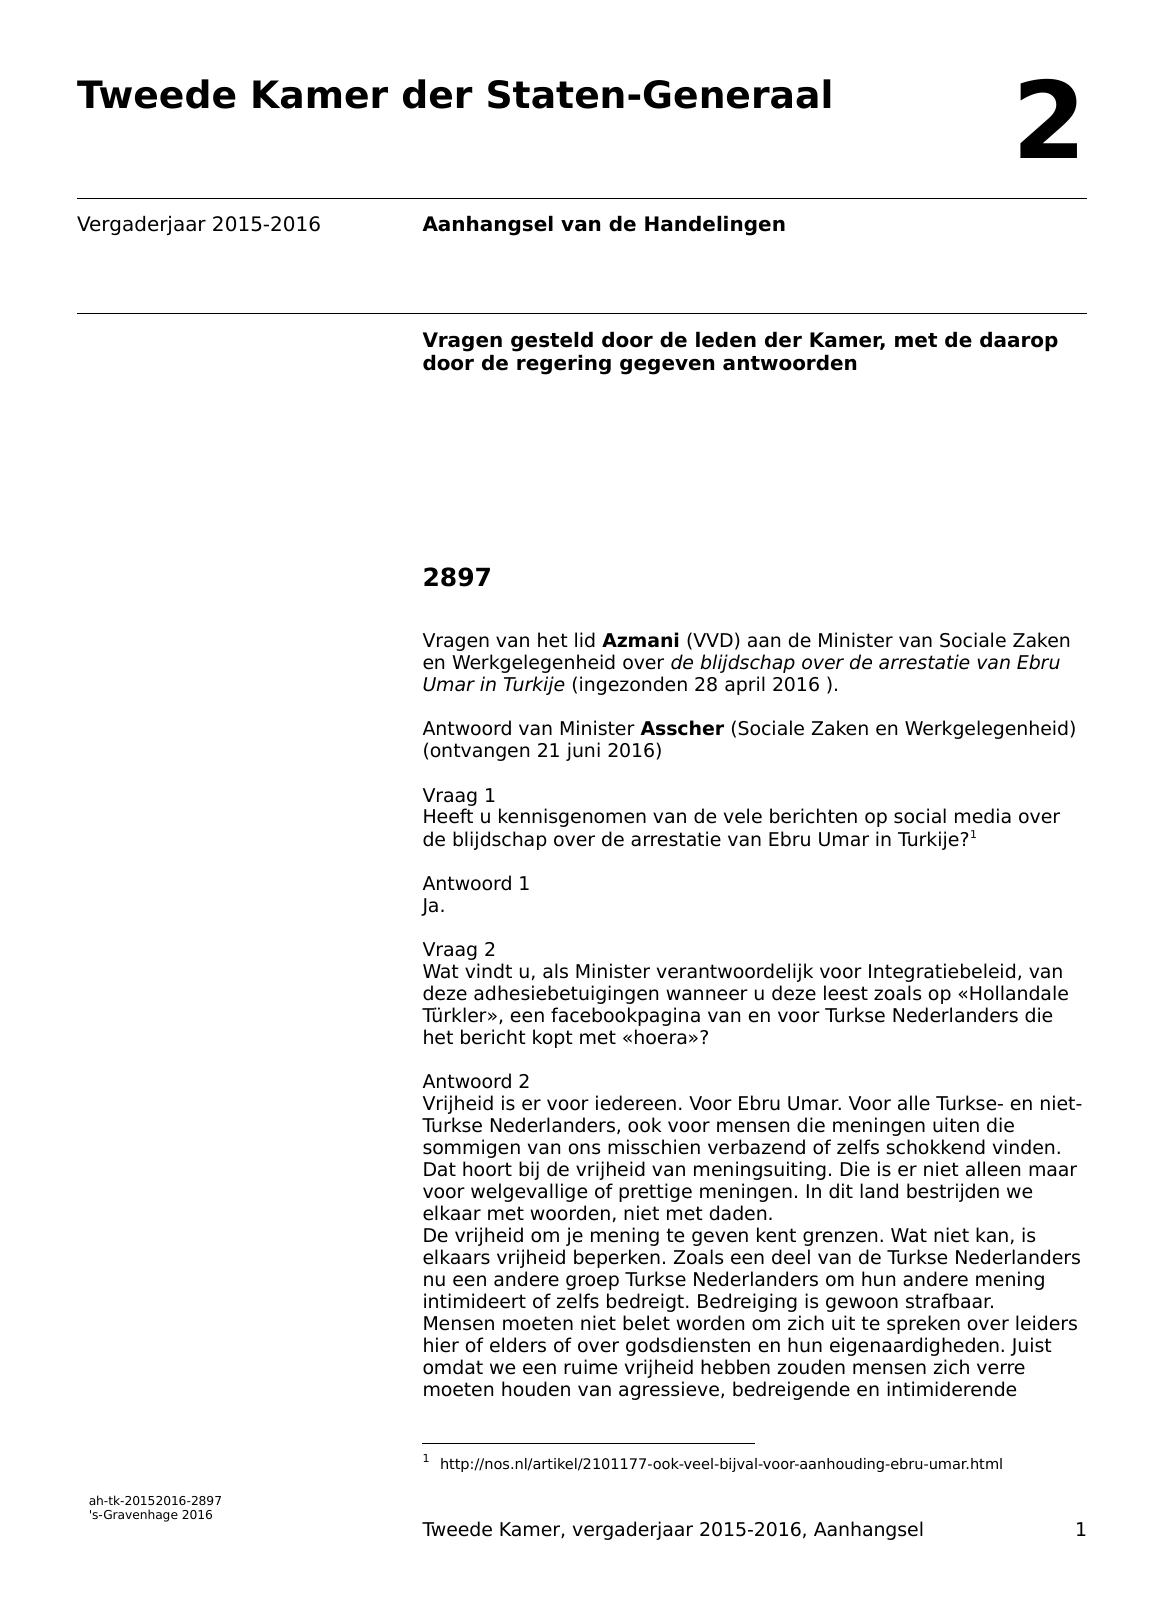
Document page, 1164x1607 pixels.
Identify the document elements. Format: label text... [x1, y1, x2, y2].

text Ja. [422, 894, 1087, 917]
text Heeft u kennisgenomen van de vele berichten op social media over de blijdschap over de arrestatie van Ebru Umar in Turkije? [422, 806, 1087, 850]
text Mensen moeten niet belet worden om zich uit te spreken over leiders hier of elders of over godsdiensten en hun eigenaardigheden. Juist omdat we een ruime vrijheid hebben zouden mensen zich verre moeten houden van agressieve, bedreigende en intimiderende [422, 1313, 1087, 1401]
text Wat vindt u, als Minister verantwoordelijk voor Integratiebeleid, van deze adhesiebetuigingen wanneer u deze leest zoals op «Hollandale Türkler», een facebookpagina van en voor Turkse Nederlanders die het bericht kopt met «hoera»? [422, 961, 1087, 1049]
text Antwoord van Minister Asscher (Sociale Zaken en Werkgelegenheid) (ontvangen 21 juni 2016) [422, 718, 1087, 762]
text Antwoord 2 [422, 1071, 1087, 1093]
text Vraag 2 [422, 939, 1087, 961]
text 's-Gravenhage 2016 [88, 1508, 323, 1522]
text Antwoord 1 [422, 873, 1087, 894]
table_header 2 [886, 59, 1087, 198]
table_cell Aanhangsel van de Handelingen [422, 199, 1087, 313]
text http://nos.nl/artikel/2101177-ook-veel-bijval-voor-aanhouding-ebru-umar.html [422, 1452, 1087, 1474]
table_cell Vragen gesteld door de leden der Kamer, met de daarop door de regering gegeven antwoorden [422, 314, 1087, 375]
table_cell Vergaderjaar 2015-2016 [77, 199, 422, 313]
text Vragen van het lid Azmani (VVD) aan de Minister van Sociale Zaken en Werkgelegenheid over de blijdschap over de arrestatie van Ebru Umar in Turkije (ingezonden 28 april 2016 ). [422, 630, 1087, 696]
text 2897 [422, 563, 1087, 592]
text ah-tk-20152016-2897 [88, 1494, 323, 1508]
table_cell [77, 314, 422, 375]
text Vrijheid is er voor iedereen. Voor Ebru Umar. Voor alle Turkse- en niet-Turkse Nederlanders, ook voor mensen die meningen uiten die sommigen van ons misschien verbazend of zelfs schokkend vinden. Dat hoort bij de vrijheid van meningsuiting. Die is er niet alleen maar voor welgevallige of prettige meningen. In dit land bestrijden we elkaar met woorden, niet met daden. [422, 1093, 1087, 1225]
text Vraag 1 [422, 784, 1087, 806]
text De vrijheid om je mening te geven kent grenzen. Wat niet kan, is elkaars vrijheid beperken. Zoals een deel van de Turkse Nederlanders nu een andere groep Turkse Nederlanders om hun andere mening intimideert of zelfs bedreigt. Bedreiging is gewoon strafbaar. [422, 1225, 1087, 1313]
table_header Tweede Kamer der Staten-Generaal [77, 59, 886, 198]
